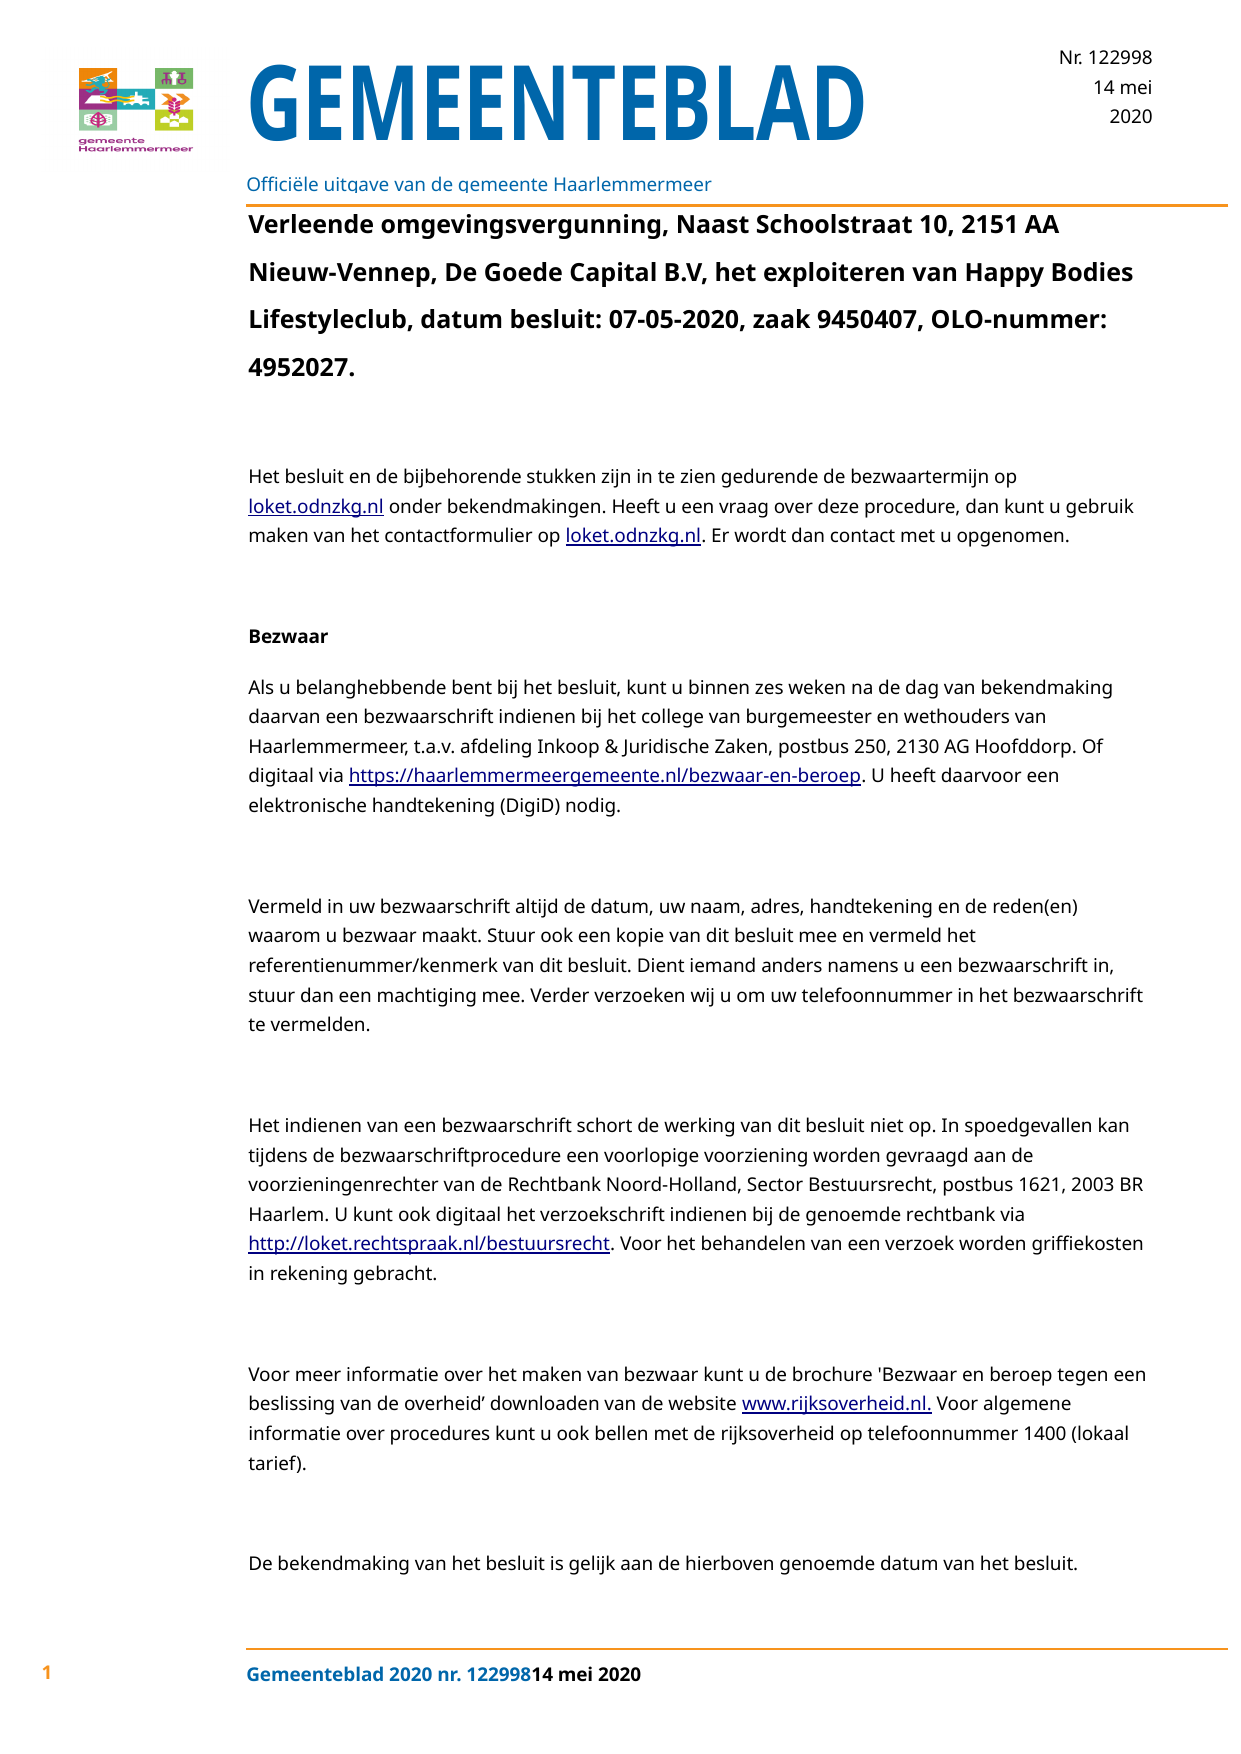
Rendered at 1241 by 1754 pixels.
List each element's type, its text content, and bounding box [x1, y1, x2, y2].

text Vermeld in uw bezwaarschrift altijd de datum, uw naam, adres, handtekening en de reden(en) waarom u bezwaar maakt. Stuur ook een kopie van dit besluit mee en vermeld het referentienummer/kenmerk van dit besluit. Dient iemand anders namens u een bezwaarschrift in, stuur dan een machtiging mee. Verder verzoeken wij u om uw telefoonnummer in het bezwaarschrift te vermelden. [248, 893, 1152, 1037]
text Het indienen van een bezwaarschrift schort de werking van dit besluit niet op. In spoedgevallen kan tijdens de bezwaarschriftprocedure een voorlopige voorziening worden gevraagd aan de voorzieningenrechter van de Rechtbank Noord-Holland, Sector Bestuursrecht, postbus 1621, 2003 BR Haarlem. U kunt ook digitaal het verzoekschrift indienen bij de genoemde rechtbank via http://loket.rechtspraak.nl/bestuursrecht. Voor het behandelen van een verzoek worden griffiekosten in rekening gebracht. [248, 1112, 1152, 1286]
picture [41, 47, 231, 172]
text Voor meer informatie over het maken van bezwaar kunt u de brochure 'Bezwaar en beroep tegen een beslissing van de overheid’ downloaden van de website www.rijksoverheid.nl. Voor algemene informatie over procedures kunt u ook bellen met de rijksoverheid op telefoonnummer 1400 (lokaal tarief). [248, 1361, 1152, 1476]
text Bezwaar [248, 623, 1152, 649]
text De bekendmaking van het besluit is gelijk aan de hierboven genoemde datum van het besluit. [248, 1551, 1152, 1576]
text Het besluit en de bijbehorende stukken zijn in te zien gedurende de bezwaartermijn op loket.odnzkg.nl onder bekendmakingen. Heeft u een vraag over deze procedure, dan kunt u gebruik maken van het contactformulier op loket.odnzkg.nl. Er wordt dan contact met u opgenomen. [248, 463, 1152, 548]
text Verleende omgevingsvergunning, Naast Schoolstraat 10, 2151 AA Nieuw-Vennep, De Goede Capital B.V, het exploiteren van Happy Bodies Lifestyleclub, datum besluit: 07-05-2020, zaak 9450407, OLO-nummer: 4952027. [248, 207, 1152, 384]
text Als u belanghebbende bent bij het besluit, kunt u binnen zes weken na de dag van bekendmaking daarvan een bezwaarschrift indienen bij het college van burgemeester en wethouders van Haarlemmermeer, t.a.v. afdeling Inkoop & Juridische Zaken, postbus 250, 2130 AG Hoofddorp. Of digitaal via https://haarlemmermeergemeente.nl/bezwaar-en-beroep. U heeft daarvoor een elektronische handtekening (DigiD) nodig. [248, 674, 1152, 818]
